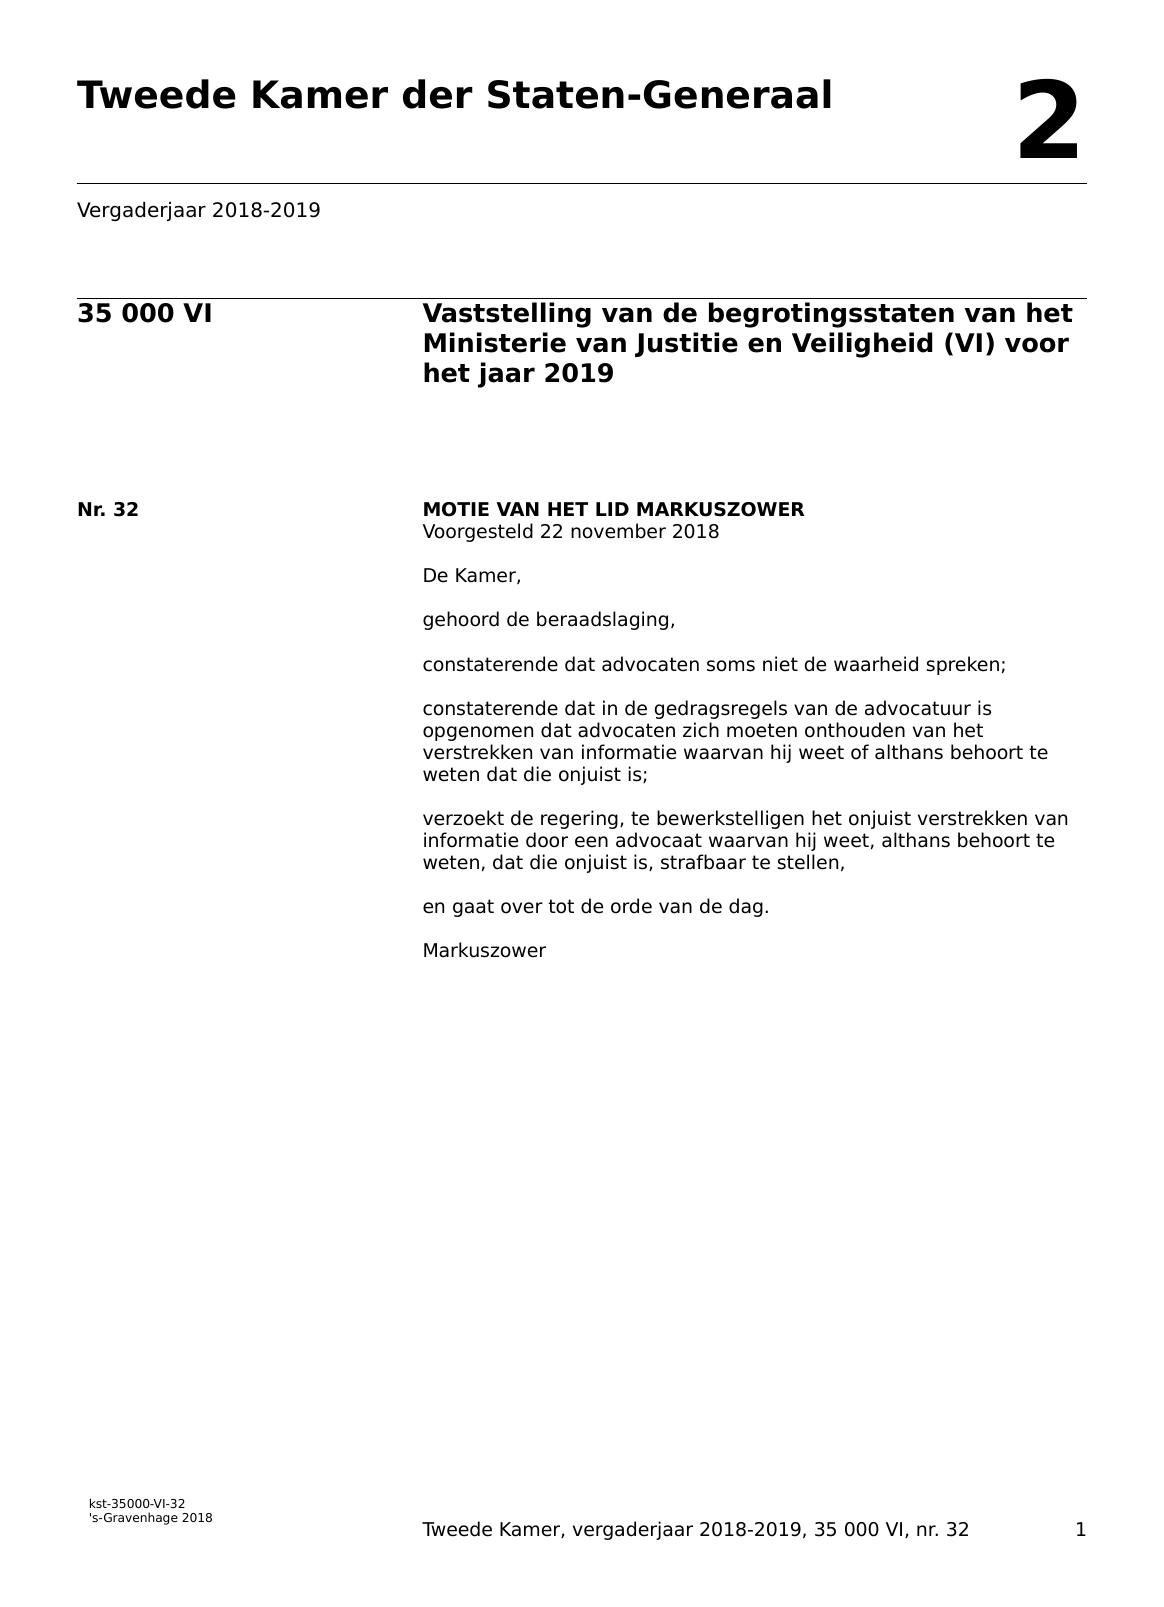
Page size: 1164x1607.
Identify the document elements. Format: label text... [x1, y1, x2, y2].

text en gaat over tot de orde van de dag. [422, 896, 1087, 918]
text gehoord de beraadslaging, [422, 609, 1087, 631]
subtitle Nr. 32 MOTIE VAN HET LID MARKUSZOWER [77, 499, 1087, 521]
text Markuszower [422, 940, 1087, 962]
text constaterende dat in de gedragsregels van de advocatuur is opgenomen dat advocaten zich moeten onthouden van het verstrekken van informatie waarvan hij weet of althans behoort te weten dat die onjuist is; [422, 698, 1087, 786]
text constaterende dat advocaten soms niet de waarheid spreken; [422, 653, 1087, 676]
text verzoekt de regering, te bewerkstelligen het onjuist verstrekken van informatie door een advocaat waarvan hij weet, althans behoort te weten, dat die onjuist is, strafbaar te stellen, [422, 808, 1087, 874]
text Voorgesteld 22 november 2018 [422, 521, 1087, 543]
table_header Tweede Kamer der Staten-Generaal [77, 59, 886, 183]
text 's-Gravenhage 2018 [88, 1511, 323, 1525]
text kst-35000-VI-32 [88, 1497, 323, 1511]
table_cell Vergaderjaar 2018-2019 [77, 184, 1087, 298]
subtitle 35 000 VI Vaststelling van de begrotingsstaten van het Ministerie van Justitie en Veiligheid (VI) voor het jaar 2019 [77, 299, 1087, 388]
table_header 2 [886, 59, 1087, 183]
text De Kamer, [422, 565, 1087, 587]
